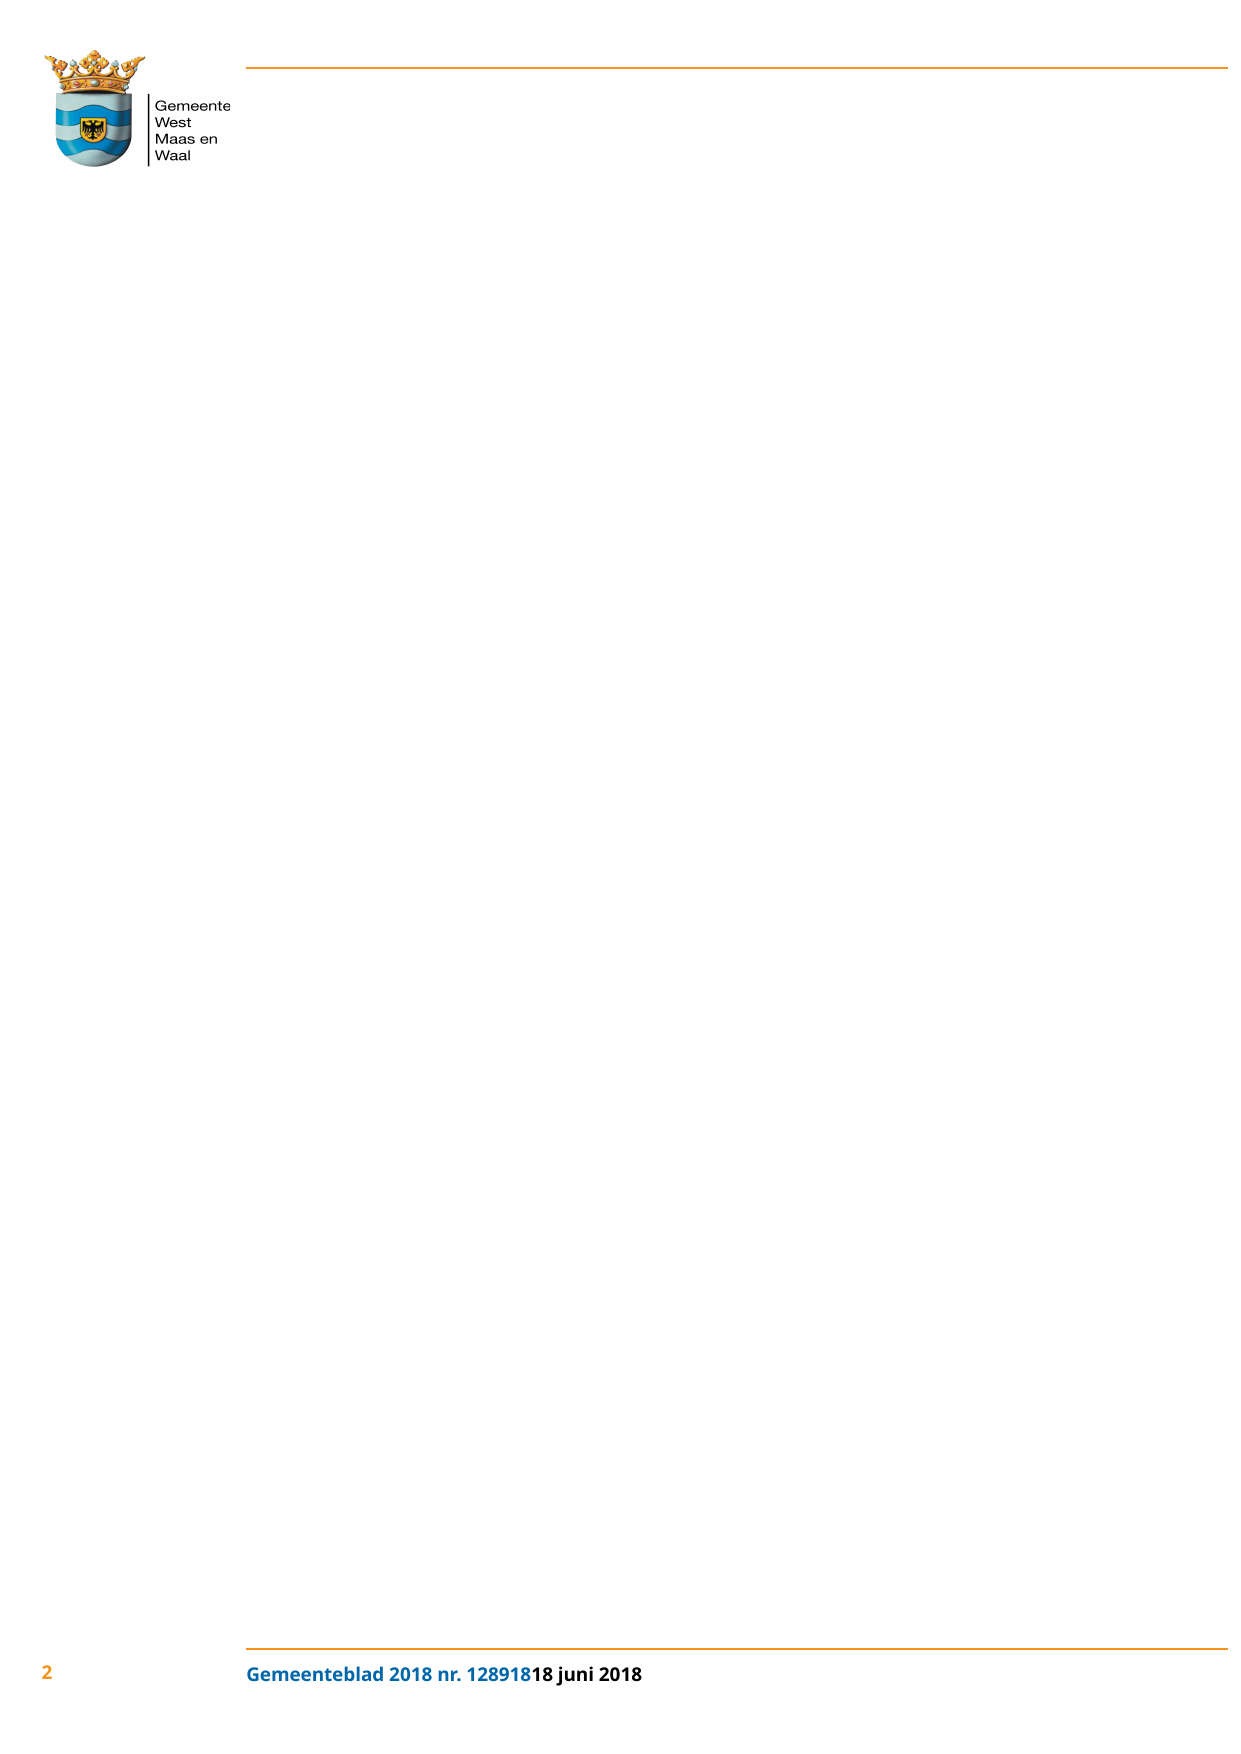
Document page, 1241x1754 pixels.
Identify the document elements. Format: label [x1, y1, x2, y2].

picture [41, 47, 231, 172]
